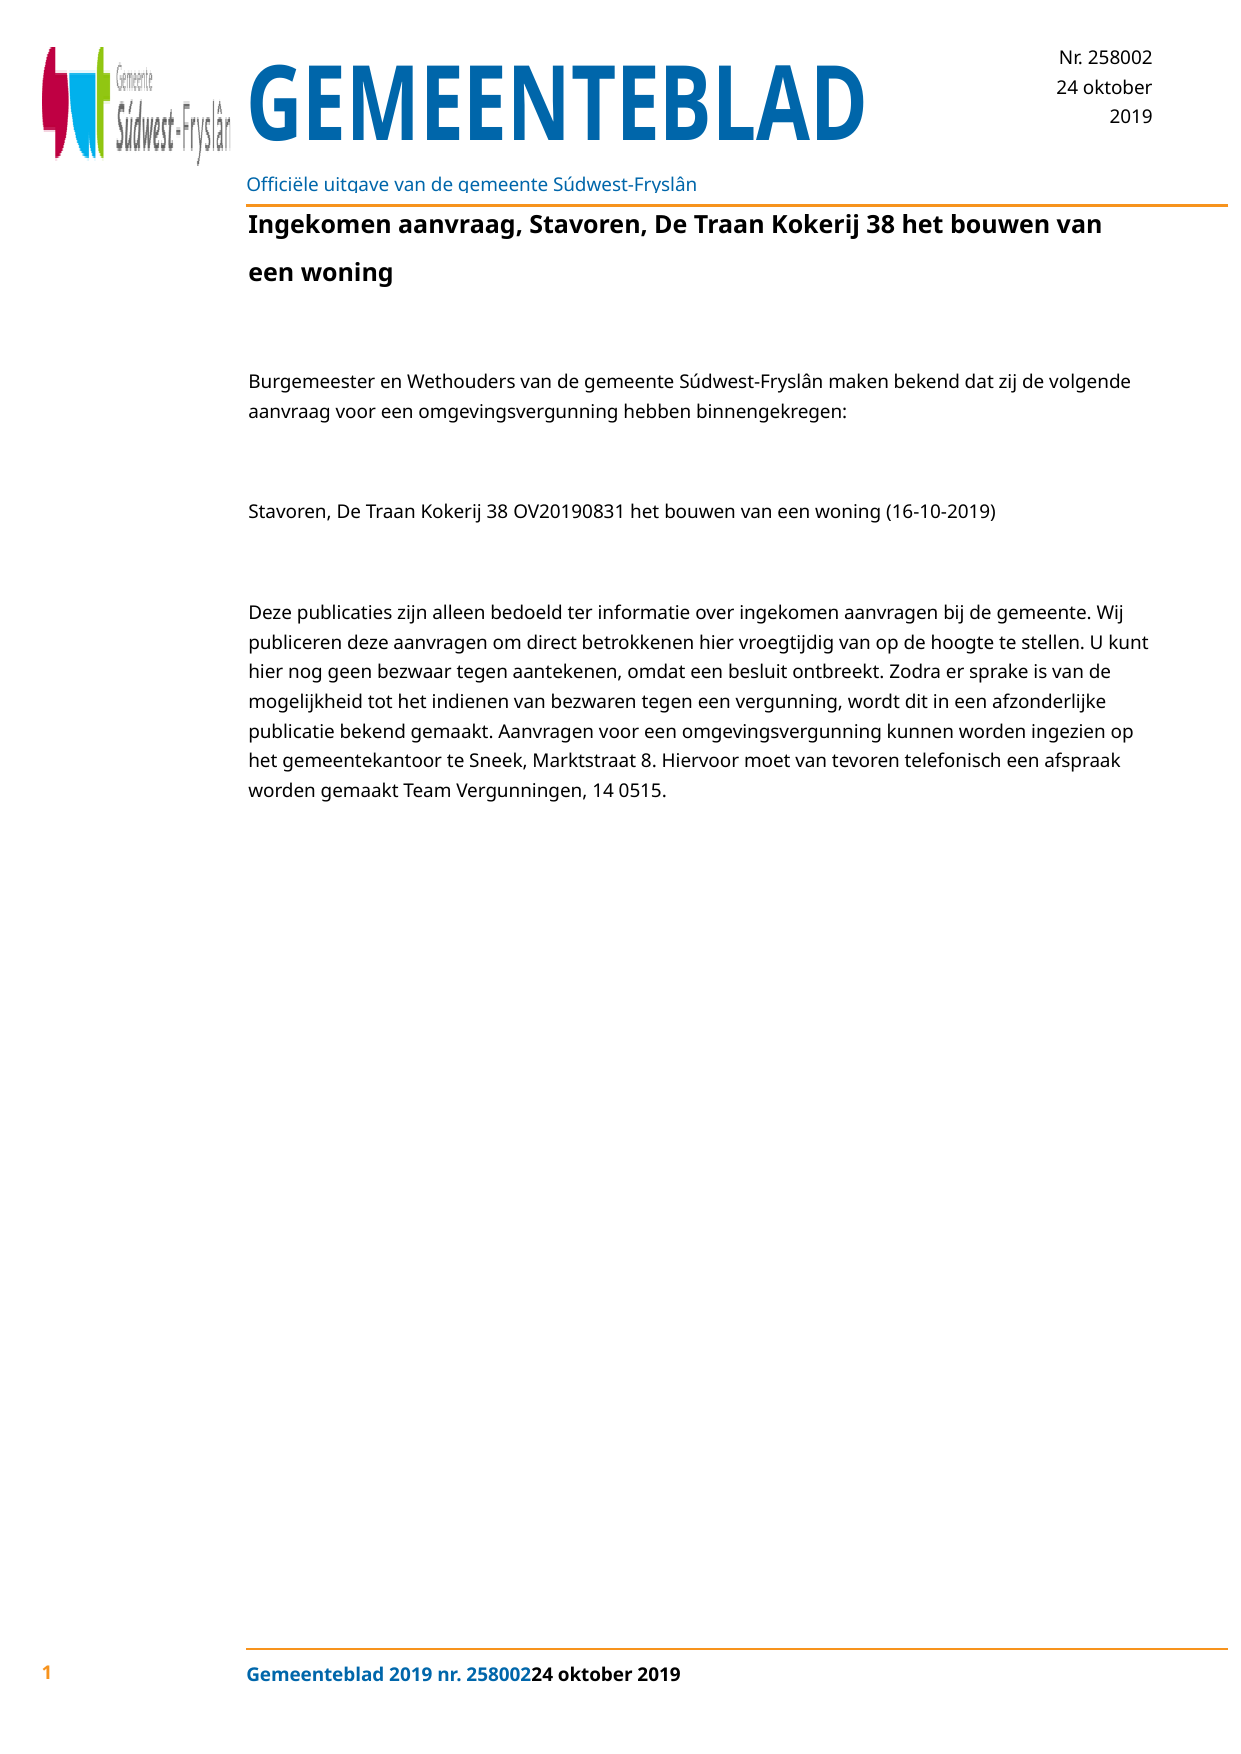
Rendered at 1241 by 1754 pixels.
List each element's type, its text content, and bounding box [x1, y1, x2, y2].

picture [41, 47, 231, 172]
text Ingekomen aanvraag, Stavoren, De Traan Kokerij 38 het bouwen van een woning [248, 207, 1152, 288]
text Stavoren, De Traan Kokerij 38 OV20190831 het bouwen van een woning (16-10-2019) [248, 499, 1152, 524]
text Burgemeester en Wethouders van de gemeente Súdwest-Fryslân maken bekend dat zij de volgende aanvraag voor een omgevingsvergunning hebben binnengekregen: [248, 368, 1152, 424]
text Deze publicaties zijn alleen bedoeld ter informatie over ingekomen aanvragen bij de gemeente. Wij publiceren deze aanvragen om direct betrokkenen hier vroegtijdig van op de hoogte te stellen. U kunt hier nog geen bezwaar tegen aantekenen, omdat een besluit ontbreekt. Zodra er sprake is van de mogelijkheid tot het indienen van bezwaren tegen een vergunning, wordt dit in een afzonderlijke publicatie bekend gemaakt. Aanvragen voor een omgevingsvergunning kunnen worden ingezien op het gemeentekantoor te Sneek, Marktstraat 8. Hiervoor moet van tevoren telefonisch een afspraak worden gemaakt Team Vergunningen, 14 0515. [248, 599, 1152, 803]
